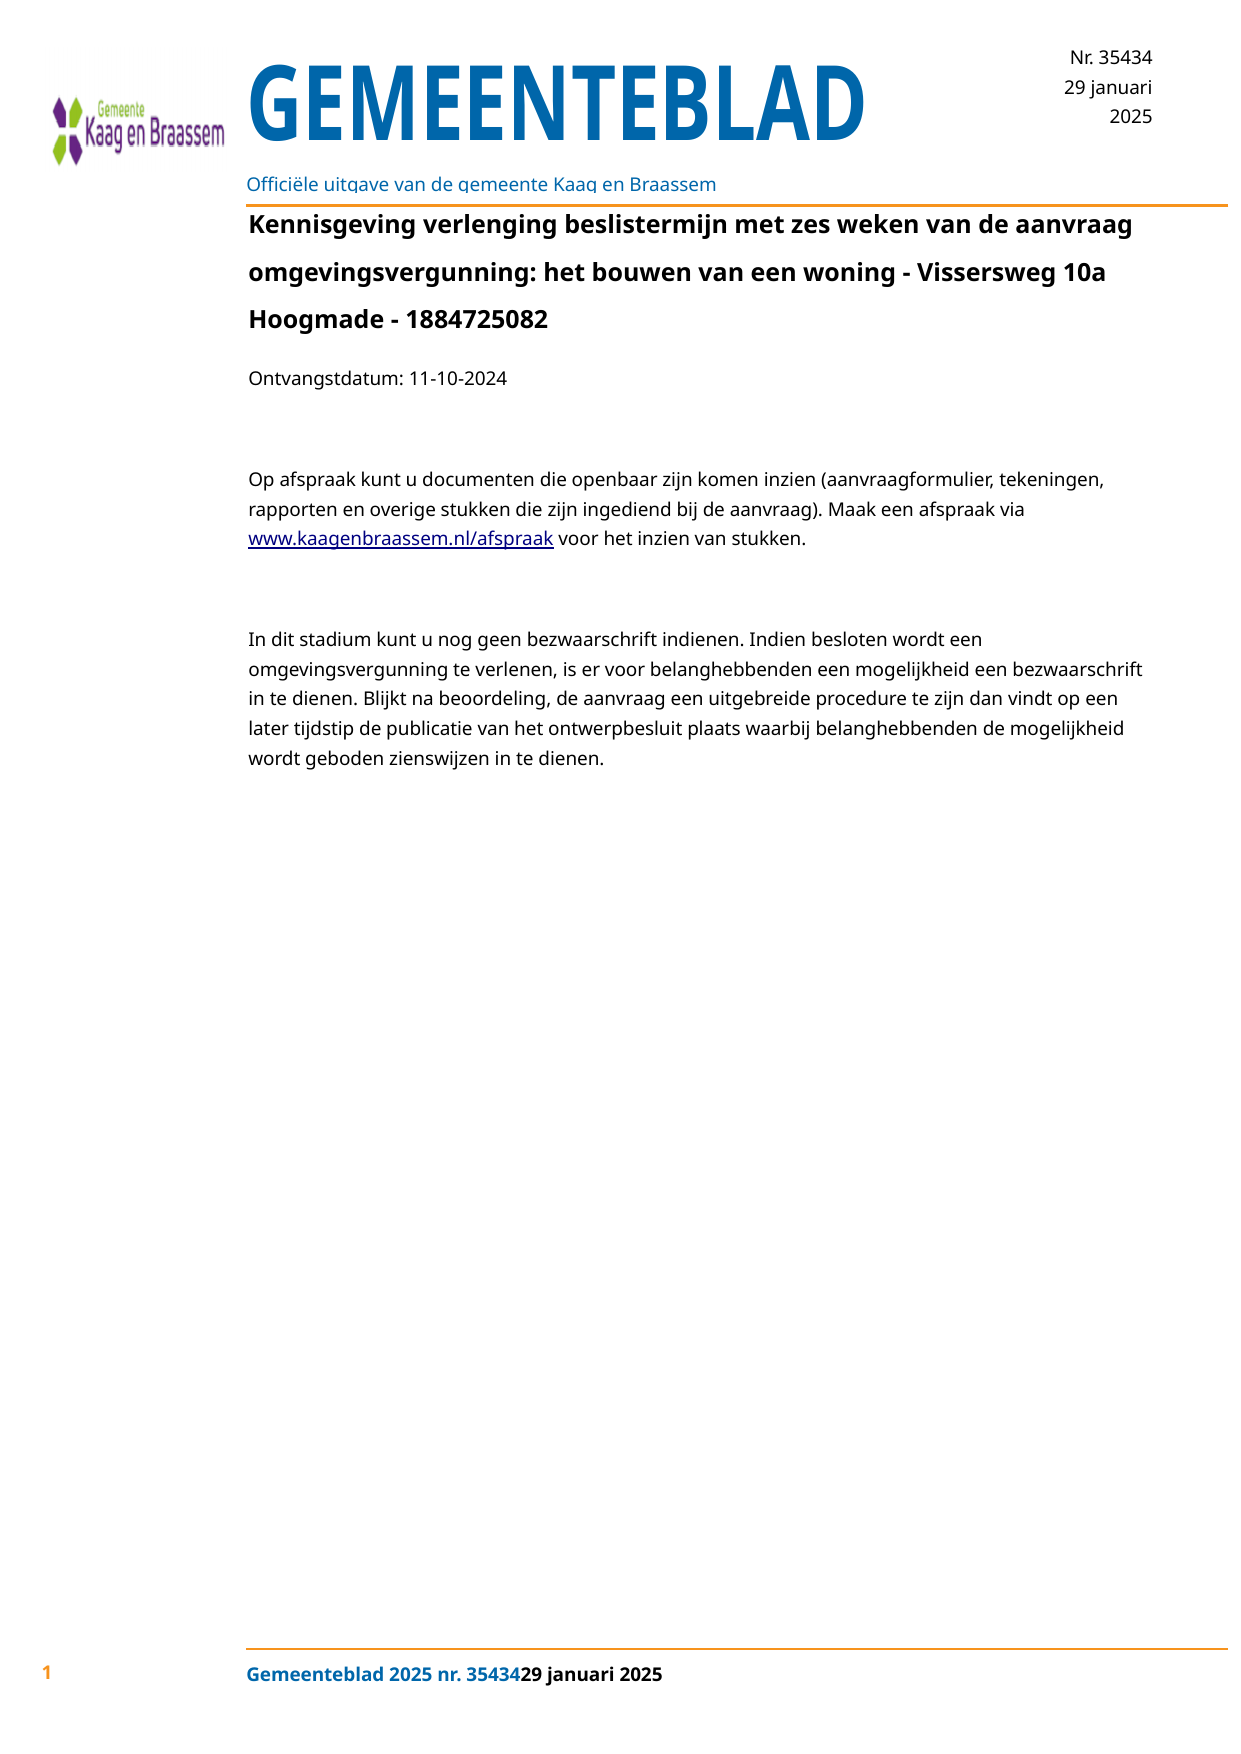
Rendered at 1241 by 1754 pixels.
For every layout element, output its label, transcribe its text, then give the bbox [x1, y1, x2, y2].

text Op afspraak kunt u documenten die openbaar zijn komen inzien (aanvraagformulier, tekeningen, rapporten en overige stukken die zijn ingediend bij de aanvraag). Maak een afspraak via www.kaagenbraassem.nl/afspraak voor het inzien van stukken. [248, 466, 1152, 551]
text In dit stadium kunt u nog geen bezwaarschrift indienen. Indien besloten wordt een omgevingsvergunning te verlenen, is er voor belanghebbenden een mogelijkheid een bezwaarschrift in te dienen. Blijkt na beoordeling, de aanvraag een uitgebreide procedure te zijn dan vindt op een later tijdstip de publicatie van het ontwerpbesluit plaats waarbij belanghebbenden de mogelijkheid wordt geboden zienswijzen in te dienen. [248, 626, 1152, 770]
text Ontvangstdatum: 11-10-2024 [248, 366, 1152, 391]
picture [41, 47, 231, 172]
text Kennisgeving verlenging beslistermijn met zes weken van de aanvraag omgevingsvergunning: het bouwen van een woning - Vissersweg 10a Hoogmade - 1884725082 [248, 207, 1152, 336]
